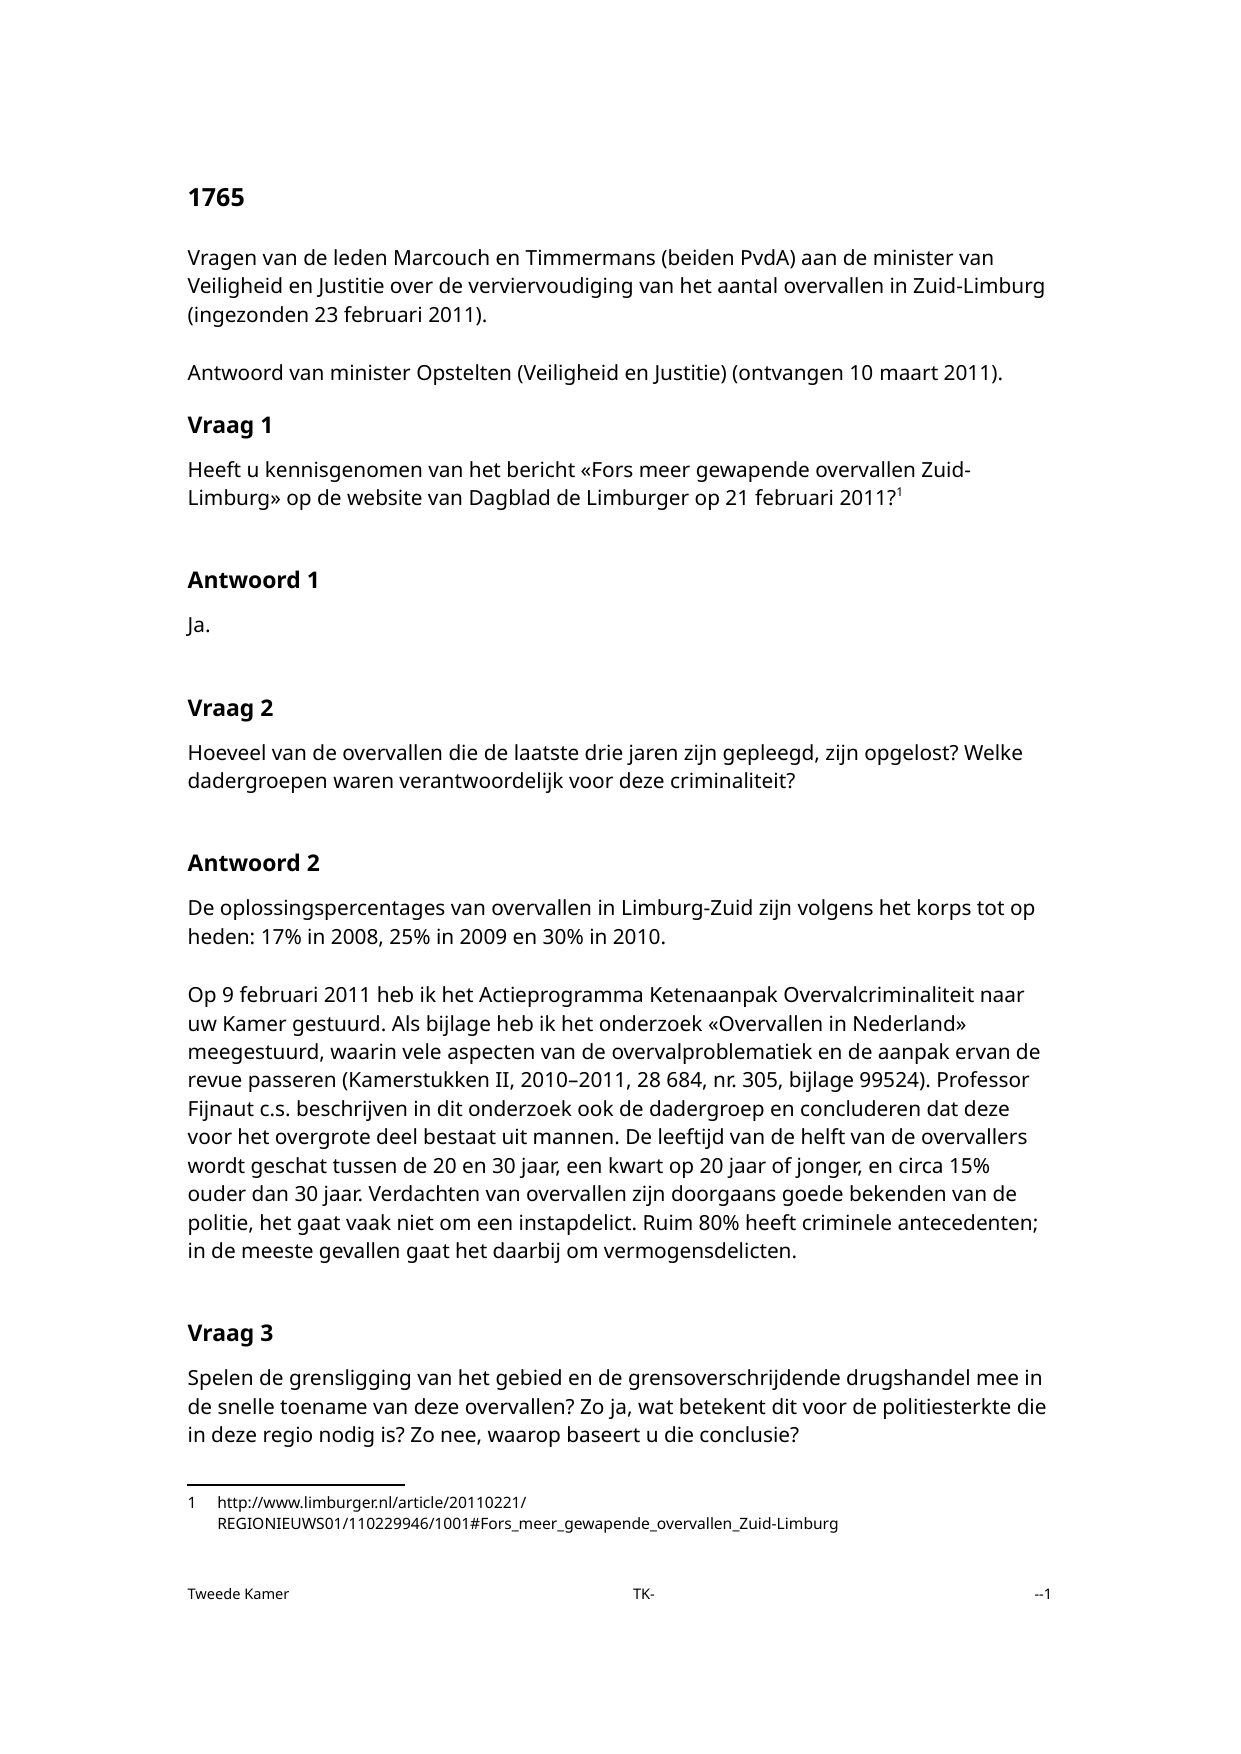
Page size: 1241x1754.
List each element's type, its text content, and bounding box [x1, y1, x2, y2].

text Op 9 februari 2011 heb ik het Actieprogramma Ketenaanpak Overvalcriminaliteit naar uw Kamer gestuurd. Als bijlage heb ik het onderzoek «Overvallen in Nederland» meegestuurd, waarin vele aspecten van de overvalproblematiek en de aanpak ervan de revue passeren (Kamerstukken II, 2010–2011, 28 684, nr. 305, bijlage 99524). Professor Fijnaut c.s. beschrijven in dit onderzoek ook de dadergroep en concluderen dat deze voor het overgrote deel bestaat uit mannen. De leeftijd van de helft van de overvallers wordt geschat tussen de 20 en 30 jaar, een kwart op 20 jaar of jonger, en circa 15% ouder dan 30 jaar. Verdachten van overvallen zijn doorgaans goede bekenden van de politie, het gaat vaak niet om een instapdelict. Ruim 80% heeft criminele antecedenten; in de meeste gevallen gaat het daarbij om vermogensdelicten. [187, 980, 1053, 1265]
subtitle Vraag 1 [187, 409, 1053, 440]
text Hoeveel van de overvallen die de laatste drie jaren zijn gepleegd, zijn opgelost? Welke dadergroepen waren verantwoordelijk voor deze criminaliteit? [187, 738, 1053, 795]
text 1765 [187, 179, 1053, 213]
subtitle Antwoord 1 [187, 564, 1053, 596]
subtitle Vraag 2 [187, 692, 1053, 723]
text Vragen van de leden Marcouch en Timmermans (beiden PvdA) aan de minister van Veiligheid en Justitie over de verviervoudiging van het aantal overvallen in Zuid-Limburg (ingezonden 23 februari 2011). [187, 243, 1053, 328]
text De oplossingspercentages van overvallen in Limburg-Zuid zijn volgens het korps tot op heden: 17% in 2008, 25% in 2009 en 30% in 2010. [187, 893, 1053, 950]
subtitle Antwoord 2 [187, 847, 1053, 878]
text Heeft u kennisgenomen van het bericht «Fors meer gewapende overvallen Zuid-Limburg» op de website van Dagblad de Limburger op 21 februari 2011? [187, 455, 1053, 512]
text Spelen de grensligging van het gebied en de grensoverschrijdende drugshandel mee in de snelle toename van deze overvallen? Zo ja, wat betekent dit voor de politiesterkte die in deze regio nodig is? Zo nee, waarop baseert u die conclusie? [187, 1363, 1053, 1449]
subtitle Vraag 3 [187, 1317, 1053, 1348]
text http://www.limburger.nl/article/20110221/REGIONIEUWS01/110229946/1001#Fors_meer_gewapende_overvallen_Zuid-Limburg [187, 1477, 1053, 1534]
text Ja. [187, 611, 1053, 639]
text Antwoord van minister Opstelten (Veiligheid en Justitie) (ontvangen 10 maart 2011). [187, 358, 1053, 386]
